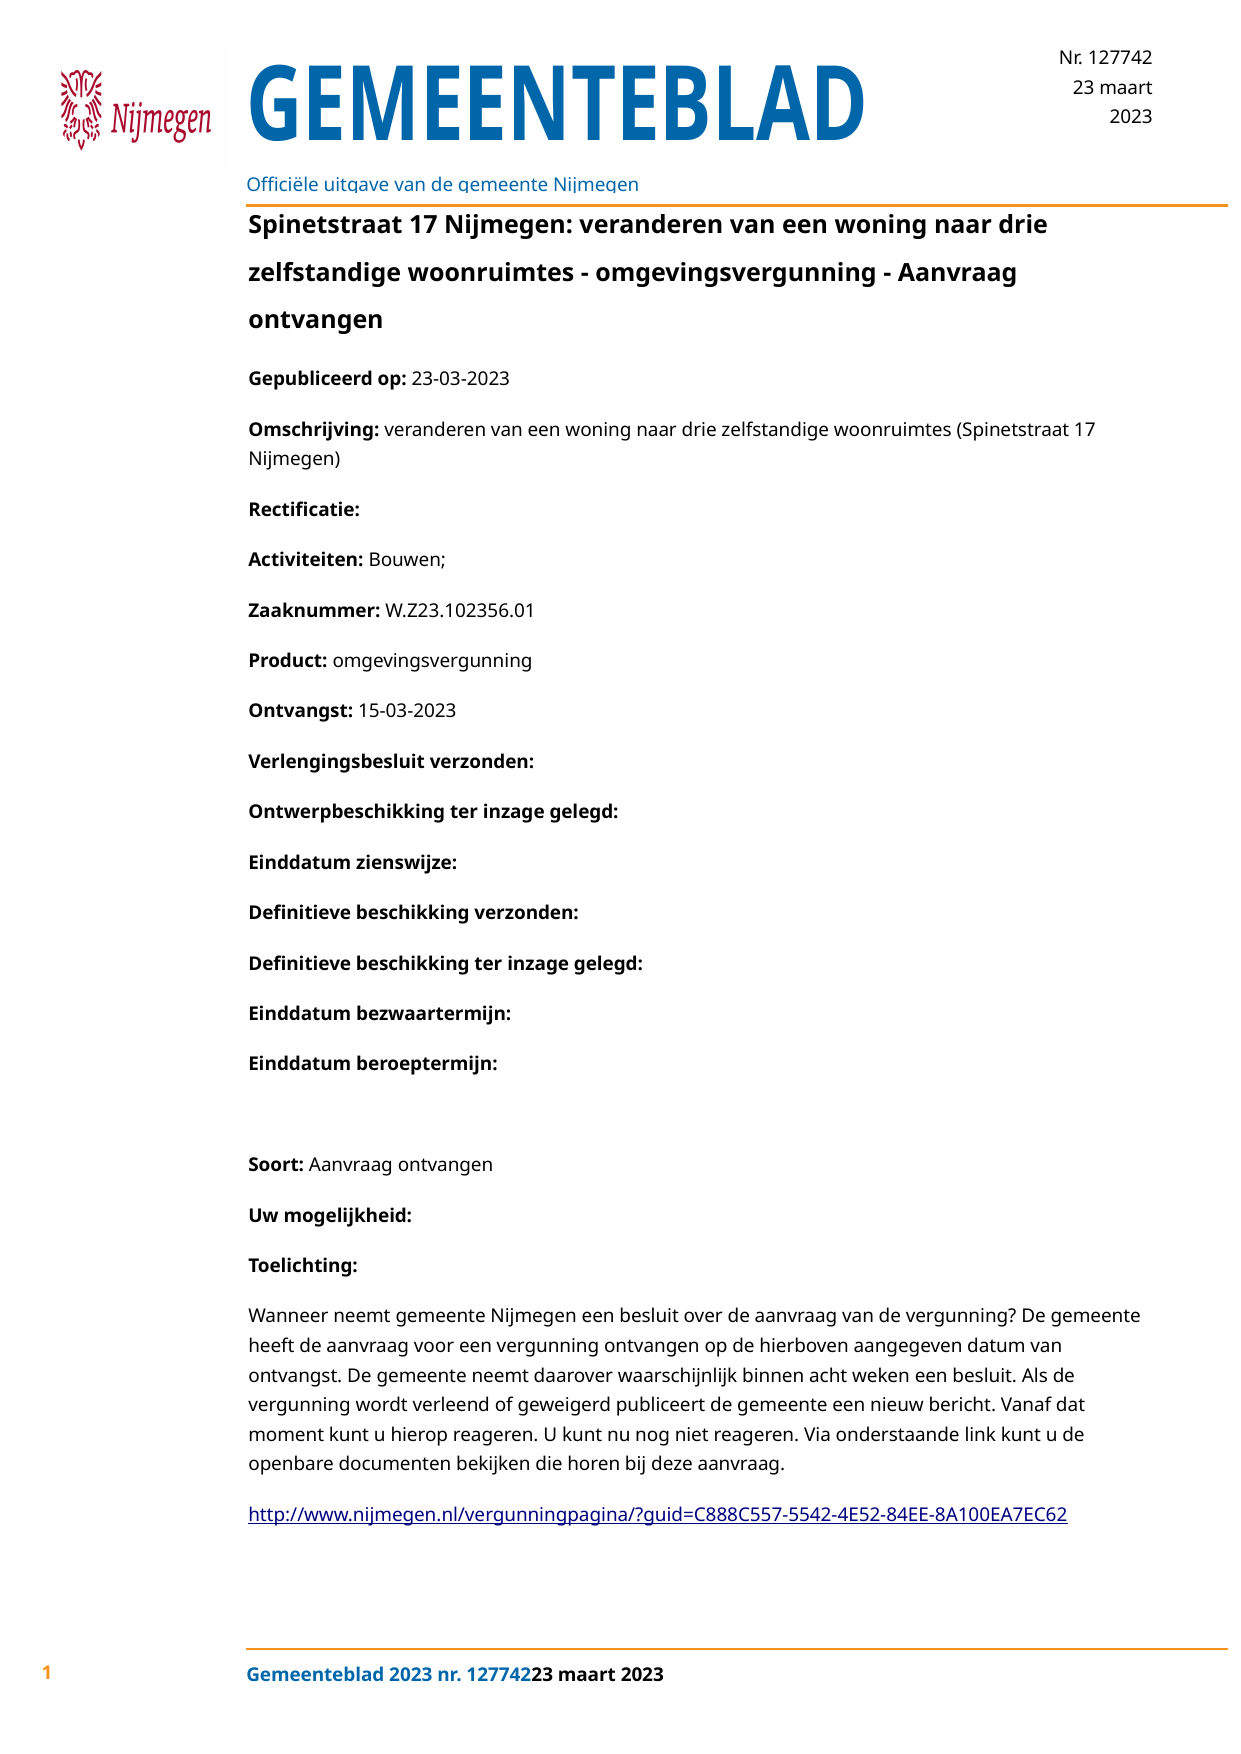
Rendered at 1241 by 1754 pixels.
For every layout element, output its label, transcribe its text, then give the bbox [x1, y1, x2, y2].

text Verlengingsbesluit verzonden: [248, 748, 1152, 774]
text Einddatum bezwaartermijn: [248, 1000, 1152, 1026]
text Einddatum beroeptermijn: [248, 1051, 1152, 1076]
text Activiteiten: Bouwen; [248, 546, 1152, 572]
text Spinetstraat 17 Nijmegen: veranderen van een woning naar drie zelfstandige woonruimtes - omgevingsvergunning - Aanvraag ontvangen [248, 207, 1152, 336]
text Zaaknummer: W.Z23.102356.01 [248, 597, 1152, 622]
text Wanneer neemt gemeente Nijmegen een besluit over de aanvraag van de vergunning? De gemeente heeft de aanvraag voor een vergunning ontvangen op de hierboven aangegeven datum van ontvangst. De gemeente neemt daarover waarschijnlijk binnen acht weken een besluit. Als de vergunning wordt verleend of geweigerd publiceert de gemeente een nieuw bericht. Vanaf dat moment kunt u hierop reageren. U kunt nu nog niet reageren. Via onderstaande link kunt u de openbare documenten bekijken die horen bij deze aanvraag. [248, 1303, 1152, 1476]
text Rectificatie: [248, 496, 1152, 522]
text Einddatum zienswijze: [248, 849, 1152, 874]
text Product: omgevingsvergunning [248, 647, 1152, 673]
text http://www.nijmegen.nl/vergunningpagina/?guid=C888C557-5542-4E52-84EE-8A100EA7EC62 [248, 1501, 1152, 1527]
text Definitieve beschikking ter inzage gelegd: [248, 950, 1152, 975]
text Gepubliceerd op: 23-03-2023 [248, 366, 1152, 391]
text Uw mogelijkheid: [248, 1202, 1152, 1227]
text Definitieve beschikking verzonden: [248, 899, 1152, 925]
text Ontvangst: 15-03-2023 [248, 698, 1152, 723]
text Ontwerpbeschikking ter inzage gelegd: [248, 798, 1152, 824]
text Omschrijving: veranderen van een woning naar drie zelfstandige woonruimtes (Spinetstraat 17 Nijmegen) [248, 416, 1152, 471]
picture [41, 47, 231, 172]
text Toelichting: [248, 1252, 1152, 1278]
text Soort: Aanvraag ontvangen [248, 1151, 1152, 1177]
